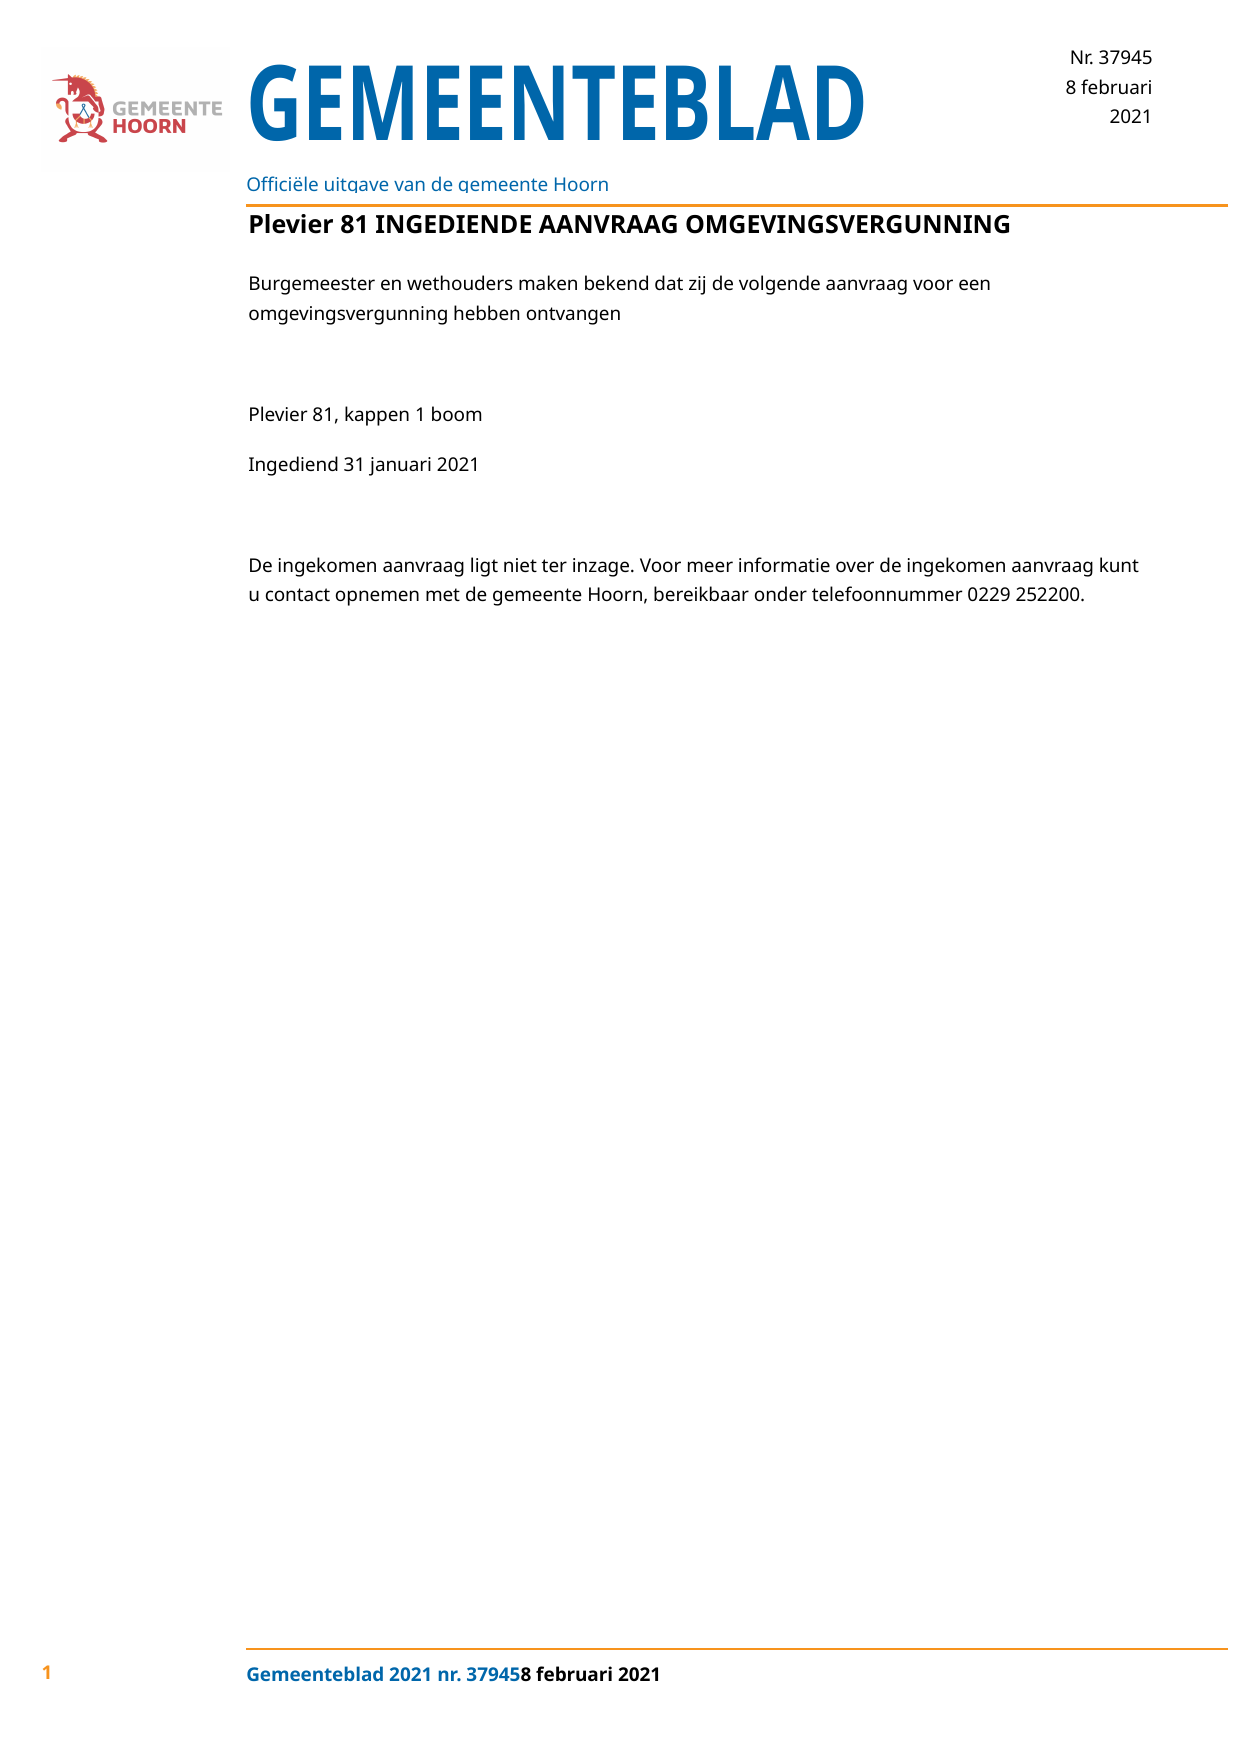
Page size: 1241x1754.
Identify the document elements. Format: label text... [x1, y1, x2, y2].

picture [41, 47, 231, 172]
text Plevier 81, kappen 1 boom [248, 401, 1152, 426]
text Ingediend 31 januari 2021 [248, 451, 1152, 477]
text Plevier 81 INGEDIENDE AANVRAAG OMGEVINGSVERGUNNING [248, 207, 1152, 241]
text De ingekomen aanvraag ligt niet ter inzage. Voor meer informatie over de ingekomen aanvraag kunt u contact opnemen met de gemeente Hoorn, bereikbaar onder telefoonnummer 0229 252200. [248, 552, 1152, 607]
text Burgemeester en wethouders maken bekend dat zij de volgende aanvraag voor een omgevingsvergunning hebben ontvangen [248, 270, 1152, 326]
